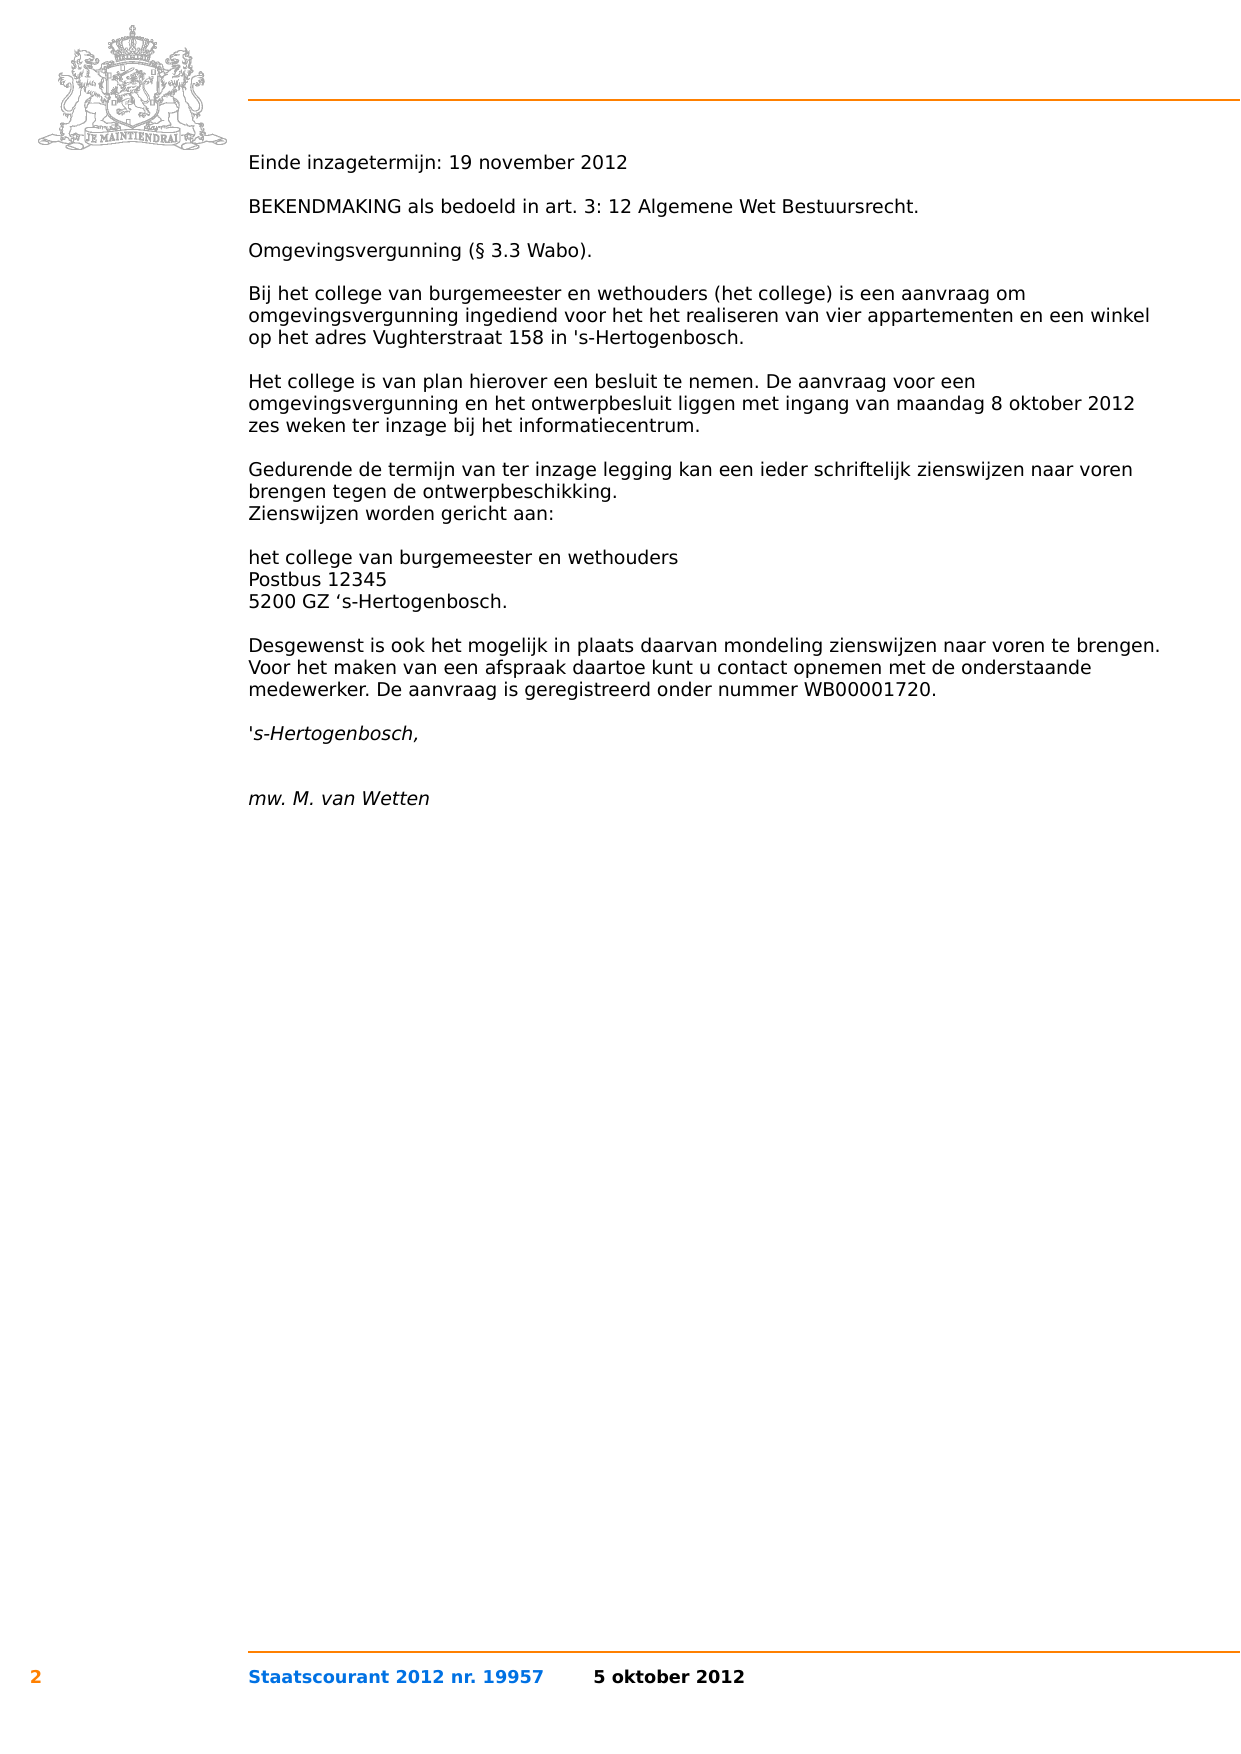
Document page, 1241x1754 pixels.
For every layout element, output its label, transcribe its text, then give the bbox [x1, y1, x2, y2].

text Postbus 12345 [248, 569, 1163, 591]
text Desgewenst is ook het mogelijk in plaats daarvan mondeling zienswijzen naar voren te brengen. Voor het maken van een afspraak daartoe kunt u contact opnemen met de onderstaande medewerker. De aanvraag is geregistreerd onder nummer WB00001720. [248, 634, 1163, 701]
text Omgevingsvergunning (§ 3.3 Wabo). [248, 239, 1163, 261]
text Het college is van plan hierover een besluit te nemen. De aanvraag voor een omgevingsvergunning en het ontwerpbesluit liggen met ingang van maandag 8 oktober 2012 zes weken ter inzage bij het informatiecentrum. [248, 371, 1163, 437]
text het college van burgemeester en wethouders [248, 547, 1163, 569]
text mw. M. van Wetten [248, 766, 1163, 810]
picture [38, 25, 227, 150]
text Zienswijzen worden gericht aan: [248, 503, 1163, 525]
text 's-Hertogenbosch, [248, 722, 1163, 744]
text Einde inzagetermijn: 19 november 2012 [248, 152, 1163, 174]
text Gedurende de termijn van ter inzage legging kan een ieder schriftelijk zienswijzen naar voren brengen tegen de ontwerpbeschikking. [248, 459, 1163, 503]
text Bij het college van burgemeester en wethouders (het college) is een aanvraag om omgevingsvergunning ingediend voor het het realiseren van vier appartementen en een winkel op het adres Vughterstraat 158 in 's-Hertogenbosch. [248, 283, 1163, 349]
text BEKENDMAKING als bedoeld in art. 3: 12 Algemene Wet Bestuursrecht. [248, 196, 1163, 218]
text 5200 GZ ‘s-Hertogenbosch. [248, 591, 1163, 613]
